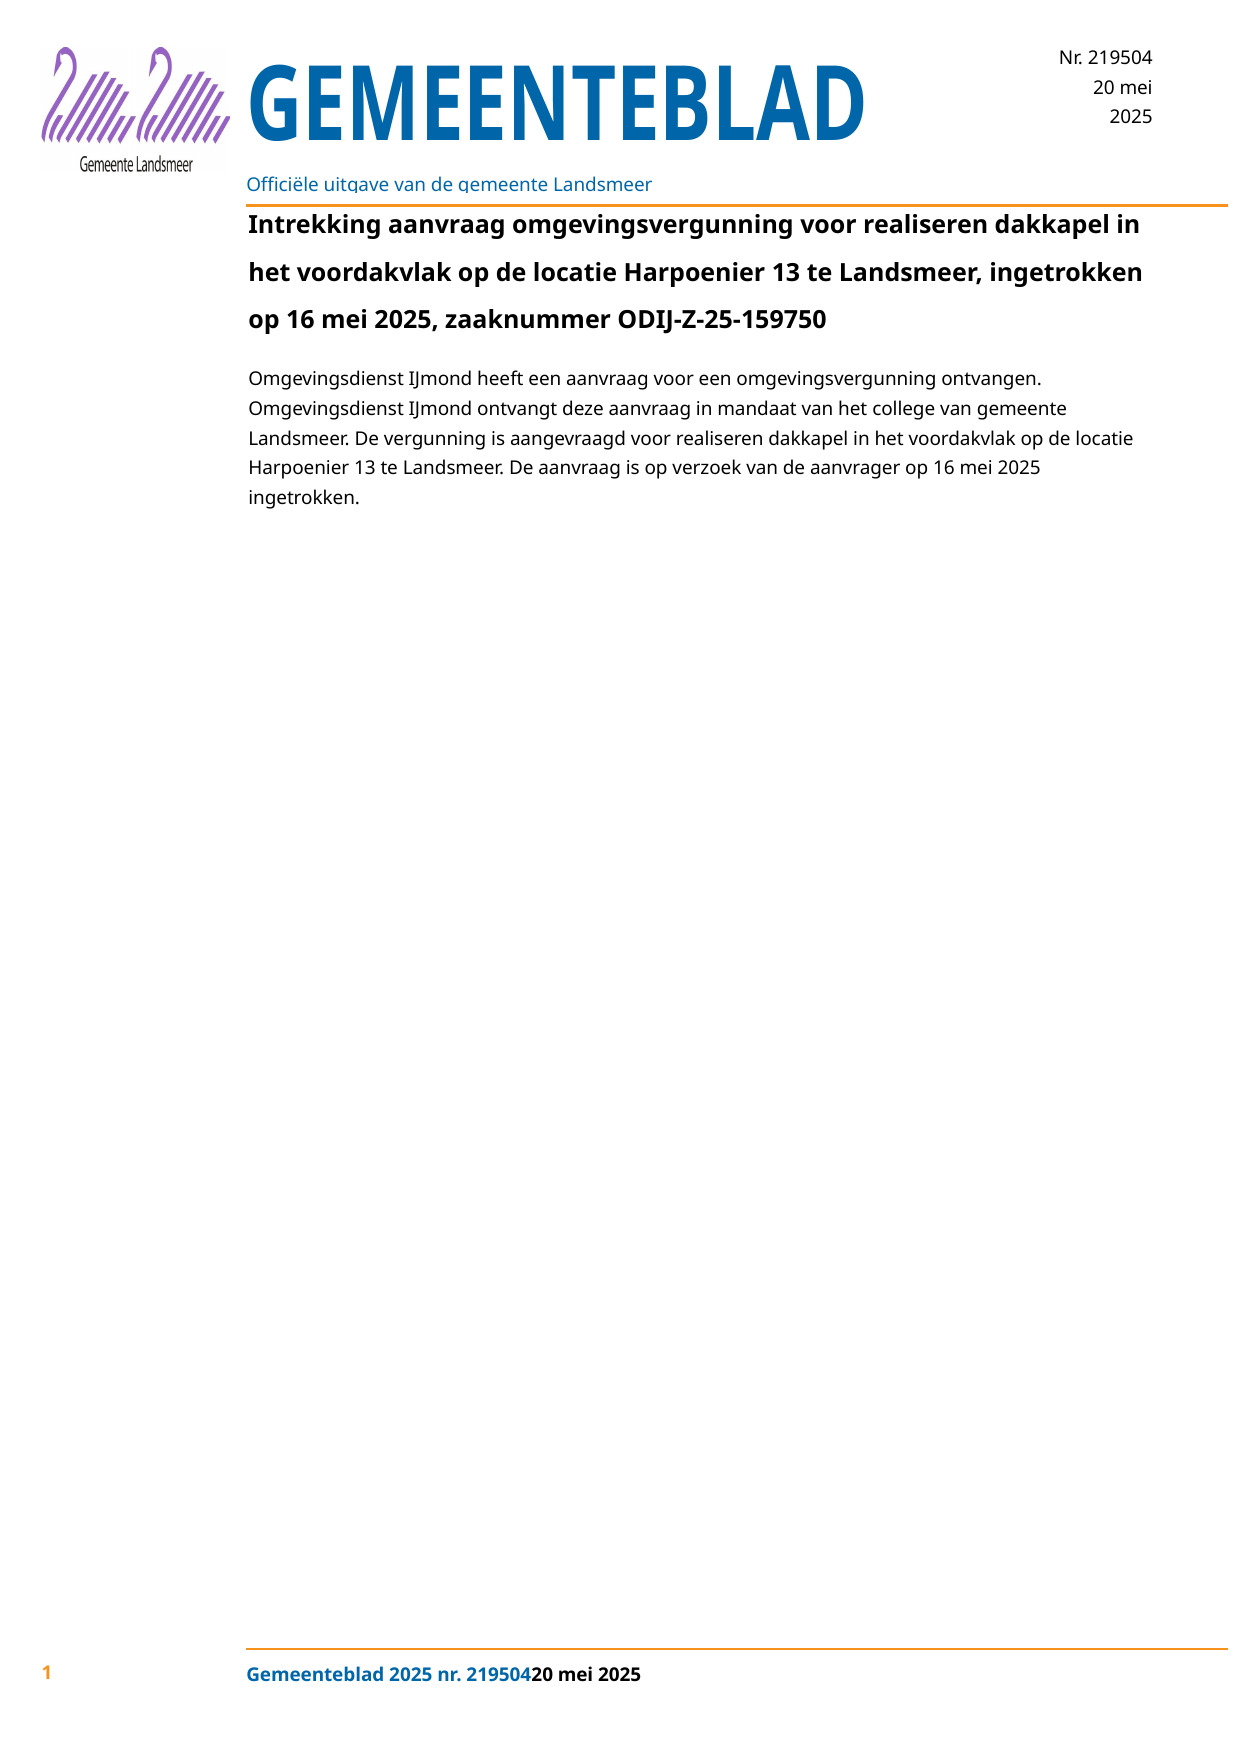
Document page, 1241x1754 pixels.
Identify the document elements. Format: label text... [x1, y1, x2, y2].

text Omgevingsdienst IJmond heeft een aanvraag voor een omgevingsvergunning ontvangen. Omgevingsdienst IJmond ontvangt deze aanvraag in mandaat van het college van gemeente Landsmeer. De vergunning is aangevraagd voor realiseren dakkapel in het voordakvlak op de locatie Harpoenier 13 te Landsmeer. De aanvraag is op verzoek van de aanvrager op 16 mei 2025 ingetrokken. [248, 366, 1152, 509]
picture [41, 47, 231, 172]
text Intrekking aanvraag omgevingsvergunning voor realiseren dakkapel in het voordakvlak op de locatie Harpoenier 13 te Landsmeer, ingetrokken op 16 mei 2025, zaaknummer ODIJ-Z-25-159750 [248, 207, 1152, 336]
